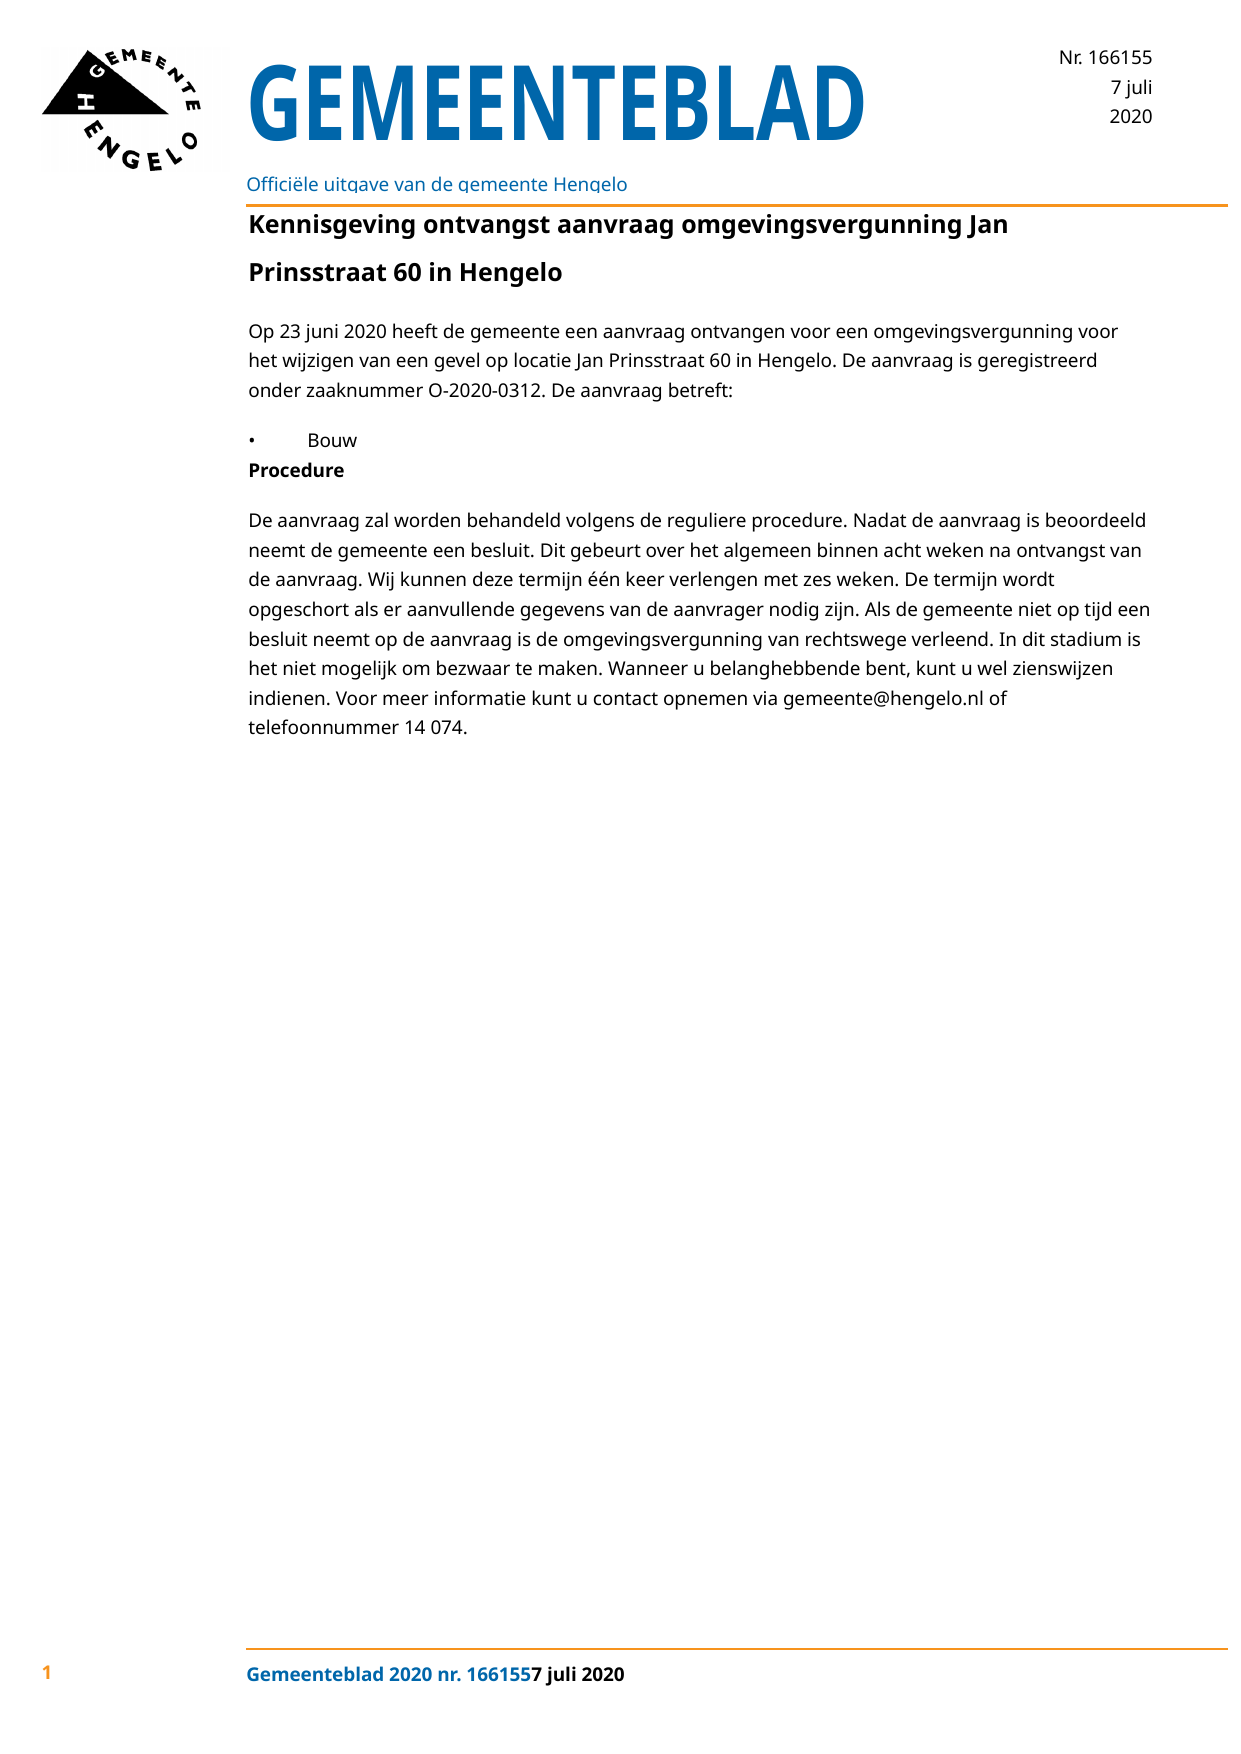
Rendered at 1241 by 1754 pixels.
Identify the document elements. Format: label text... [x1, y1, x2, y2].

list Bouw [248, 427, 1152, 453]
text Op 23 juni 2020 heeft de gemeente een aanvraag ontvangen voor een omgevingsvergunning voor het wijzigen van een gevel op locatie Jan Prinsstraat 60 in Hengelo. De aanvraag is geregistreerd onder zaaknummer O-2020-0312. De aanvraag betreft: [248, 318, 1152, 403]
picture [41, 47, 231, 172]
text Kennisgeving ontvangst aanvraag omgevingsvergunning Jan Prinsstraat 60 in Hengelo [248, 207, 1152, 288]
text Procedure [248, 457, 1152, 483]
text De aanvraag zal worden behandeld volgens de reguliere procedure. Nadat de aanvraag is beoordeeld neemt de gemeente een besluit. Dit gebeurt over het algemeen binnen acht weken na ontvangst van de aanvraag. Wij kunnen deze termijn één keer verlengen met zes weken. De termijn wordt opgeschort als er aanvullende gegevens van de aanvrager nodig zijn. Als de gemeente niet op tijd een besluit neemt op de aanvraag is de omgevingsvergunning van rechtswege verleend. In dit stadium is het niet mogelijk om bezwaar te maken. Wanneer u belanghebbende bent, kunt u wel zienswijzen indienen. Voor meer informatie kunt u contact opnemen via gemeente@hengelo.nl of telefoonnummer 14 074. [248, 507, 1152, 740]
